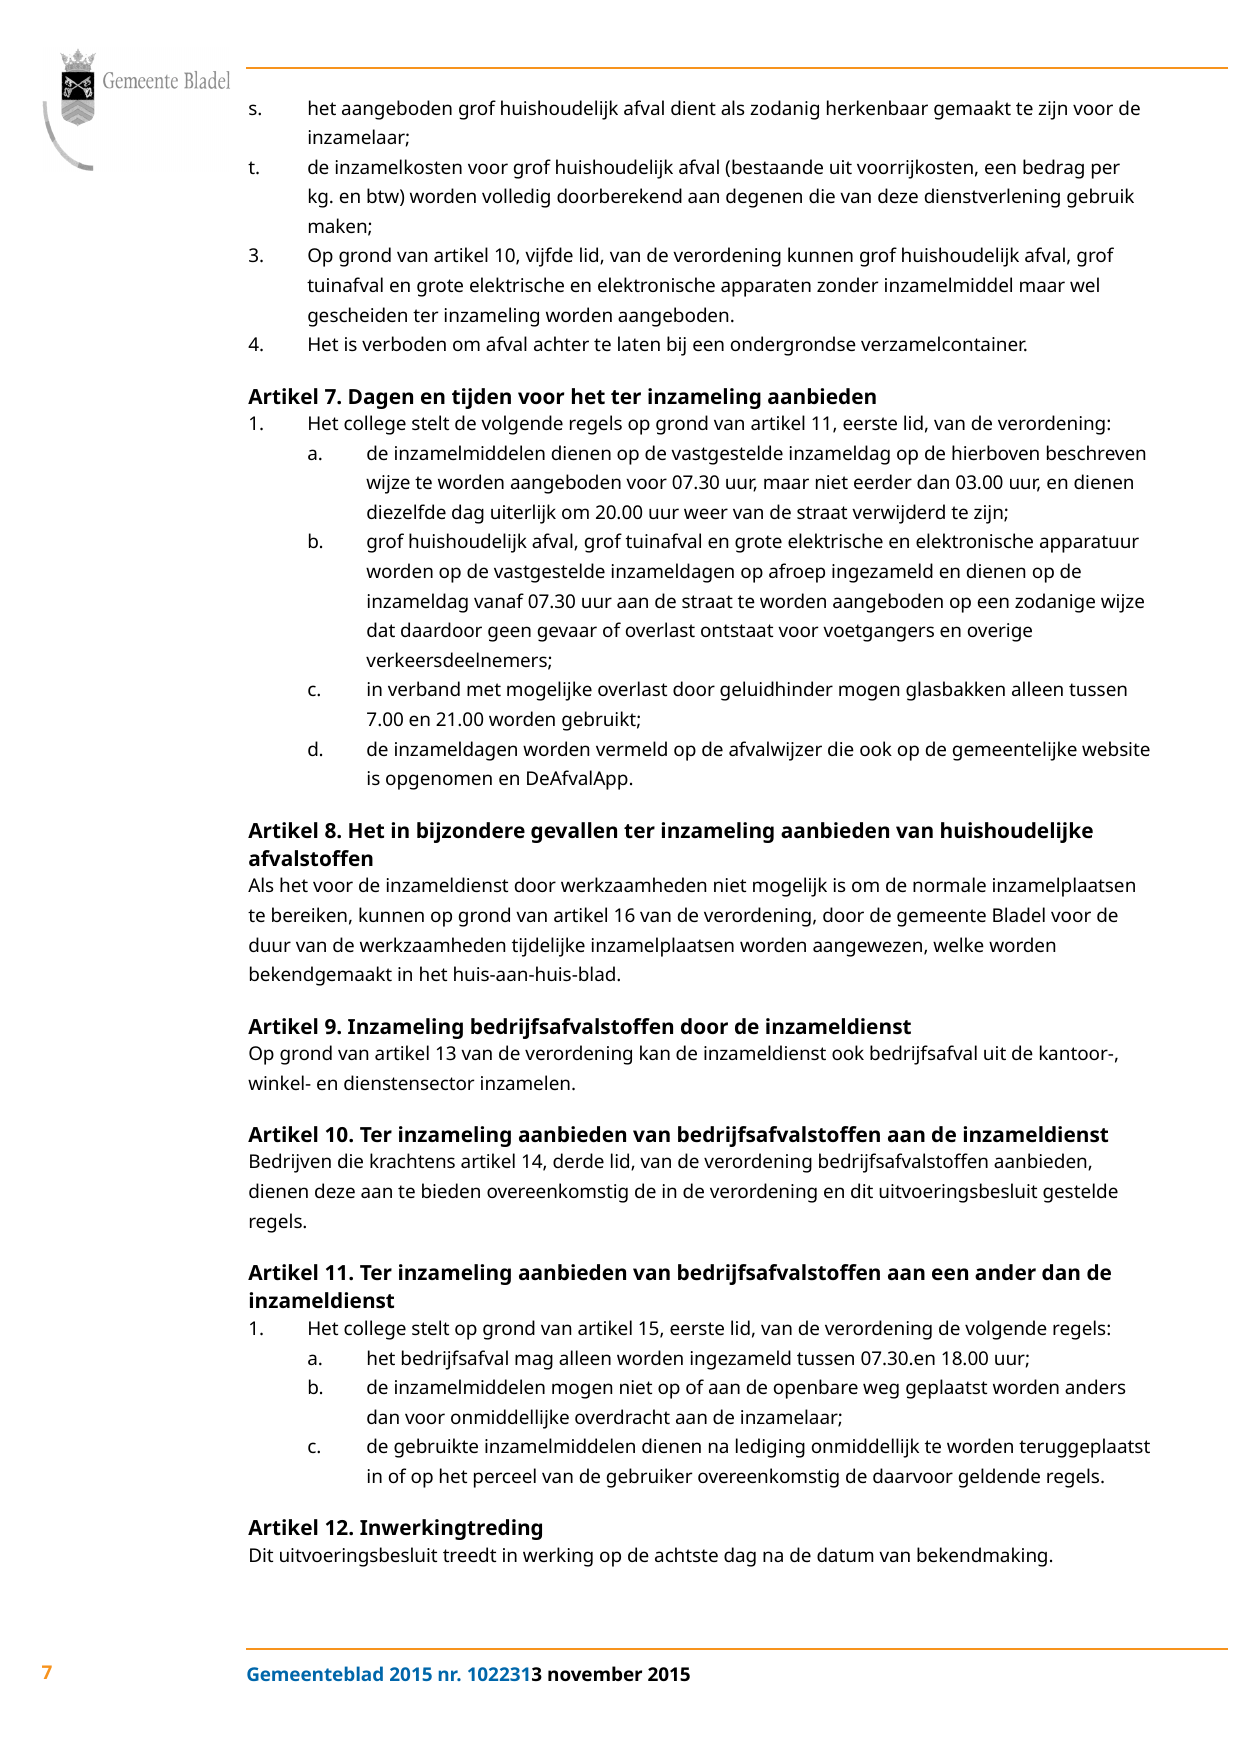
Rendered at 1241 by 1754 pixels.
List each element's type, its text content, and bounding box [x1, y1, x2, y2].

list grof huishoudelijk afval, grof tuinafval en grote elektrische en elektronische apparatuur worden op de vastgestelde inzameldagen op afroep ingezameld en dienen op de inzameldag vanaf 07.30 uur aan de straat te worden aangeboden op een zodanige wijze dat daardoor geen gevaar of overlast ontstaat voor voetgangers en overige verkeersdeelnemers; [307, 529, 1152, 673]
list de gebruikte inzamelmiddelen dienen na lediging onmiddellijk te worden teruggeplaatst in of op het perceel van de gebruiker overeenkomstig de daarvoor geldende regels. [307, 1433, 1152, 1489]
list het bedrijfsafval mag alleen worden ingezameld tussen 07.30.en 18.00 uur; [307, 1345, 1152, 1370]
list Op grond van artikel 10, vijfde lid, van de verordening kunnen grof huishoudelijk afval, grof tuinafval en grote elektrische en elektronische apparaten zonder inzamelmiddel maar wel gescheiden ter inzameling worden aangeboden. [248, 243, 1152, 328]
list de inzamelmiddelen dienen op de vastgestelde inzameldag op de hierboven beschreven wijze te worden aangeboden voor 07.30 uur, maar niet eerder dan 03.00 uur, en dienen diezelfde dag uiterlijk om 20.00 uur weer van de straat verwijderd te zijn; [307, 440, 1152, 525]
list Het is verboden om afval achter te laten bij een ondergrondse verzamelcontainer. [248, 331, 1152, 357]
text Dit uitvoeringsbesluit treedt in werking op de achtste dag na de datum van bekendmaking. [248, 1542, 1152, 1568]
text Artikel 12. Inwerkingtreding [248, 1513, 1152, 1542]
text Artikel 9. Inzameling bedrijfsafvalstoffen door de inzameldienst [248, 1012, 1152, 1040]
list de inzamelmiddelen mogen niet op of aan de openbare weg geplaatst worden anders dan voor onmiddellijke overdracht aan de inzamelaar; [307, 1374, 1152, 1429]
list het aangeboden grof huishoudelijk afval dient als zodanig herkenbaar gemaakt te zijn voor de inzamelaar; [248, 95, 1152, 150]
list in verband met mogelijke overlast door geluidhinder mogen glasbakken alleen tussen 7.00 en 21.00 worden gebruikt; [307, 677, 1152, 732]
list de inzameldagen worden vermeld op de afvalwijzer die ook op de gemeentelijke website is opgenomen en DeAfvalApp. [307, 736, 1152, 791]
text Bedrijven die krachtens artikel 14, derde lid, van de verordening bedrijfsafvalstoffen aanbieden, dienen deze aan te bieden overeenkomstig de in de verordening en dit uitvoeringsbesluit gestelde regels. [248, 1149, 1152, 1233]
text Artikel 11. Ter inzameling aanbieden van bedrijfsafvalstoffen aan een ander dan de inzameldienst [248, 1258, 1152, 1315]
list de inzamelkosten voor grof huishoudelijk afval (bestaande uit voorrijkosten, een bedrag per kg. en btw) worden volledig doorberekend aan degenen die van deze dienstverlening gebruik maken; [248, 154, 1152, 239]
text Artikel 8. Het in bijzondere gevallen ter inzameling aanbieden van huishoudelijke afvalstoffen [248, 816, 1152, 873]
text Als het voor de inzameldienst door werkzaamheden niet mogelijk is om de normale inzamelplaatsen te bereiken, kunnen op grond van artikel 16 van de verordening, door de gemeente Bladel voor de duur van de werkzaamheden tijdelijke inzamelplaatsen worden aangewezen, welke worden bekendgemaakt in het huis-aan-huis-blad. [248, 873, 1152, 987]
list Het college stelt op grond van artikel 15, eerste lid, van de verordening de volgende regels: [248, 1315, 1152, 1341]
picture [41, 47, 231, 172]
text Artikel 10. Ter inzameling aanbieden van bedrijfsafvalstoffen aan de inzameldienst [248, 1120, 1152, 1149]
text Artikel 7. Dagen en tijden voor het ter inzameling aanbieden [248, 382, 1152, 410]
list Het college stelt de volgende regels op grond van artikel 11, eerste lid, van de verordening: [248, 410, 1152, 436]
text Op grond van artikel 13 van de verordening kan de inzameldienst ook bedrijfsafval uit de kantoor-, winkel- en dienstensector inzamelen. [248, 1040, 1152, 1096]
